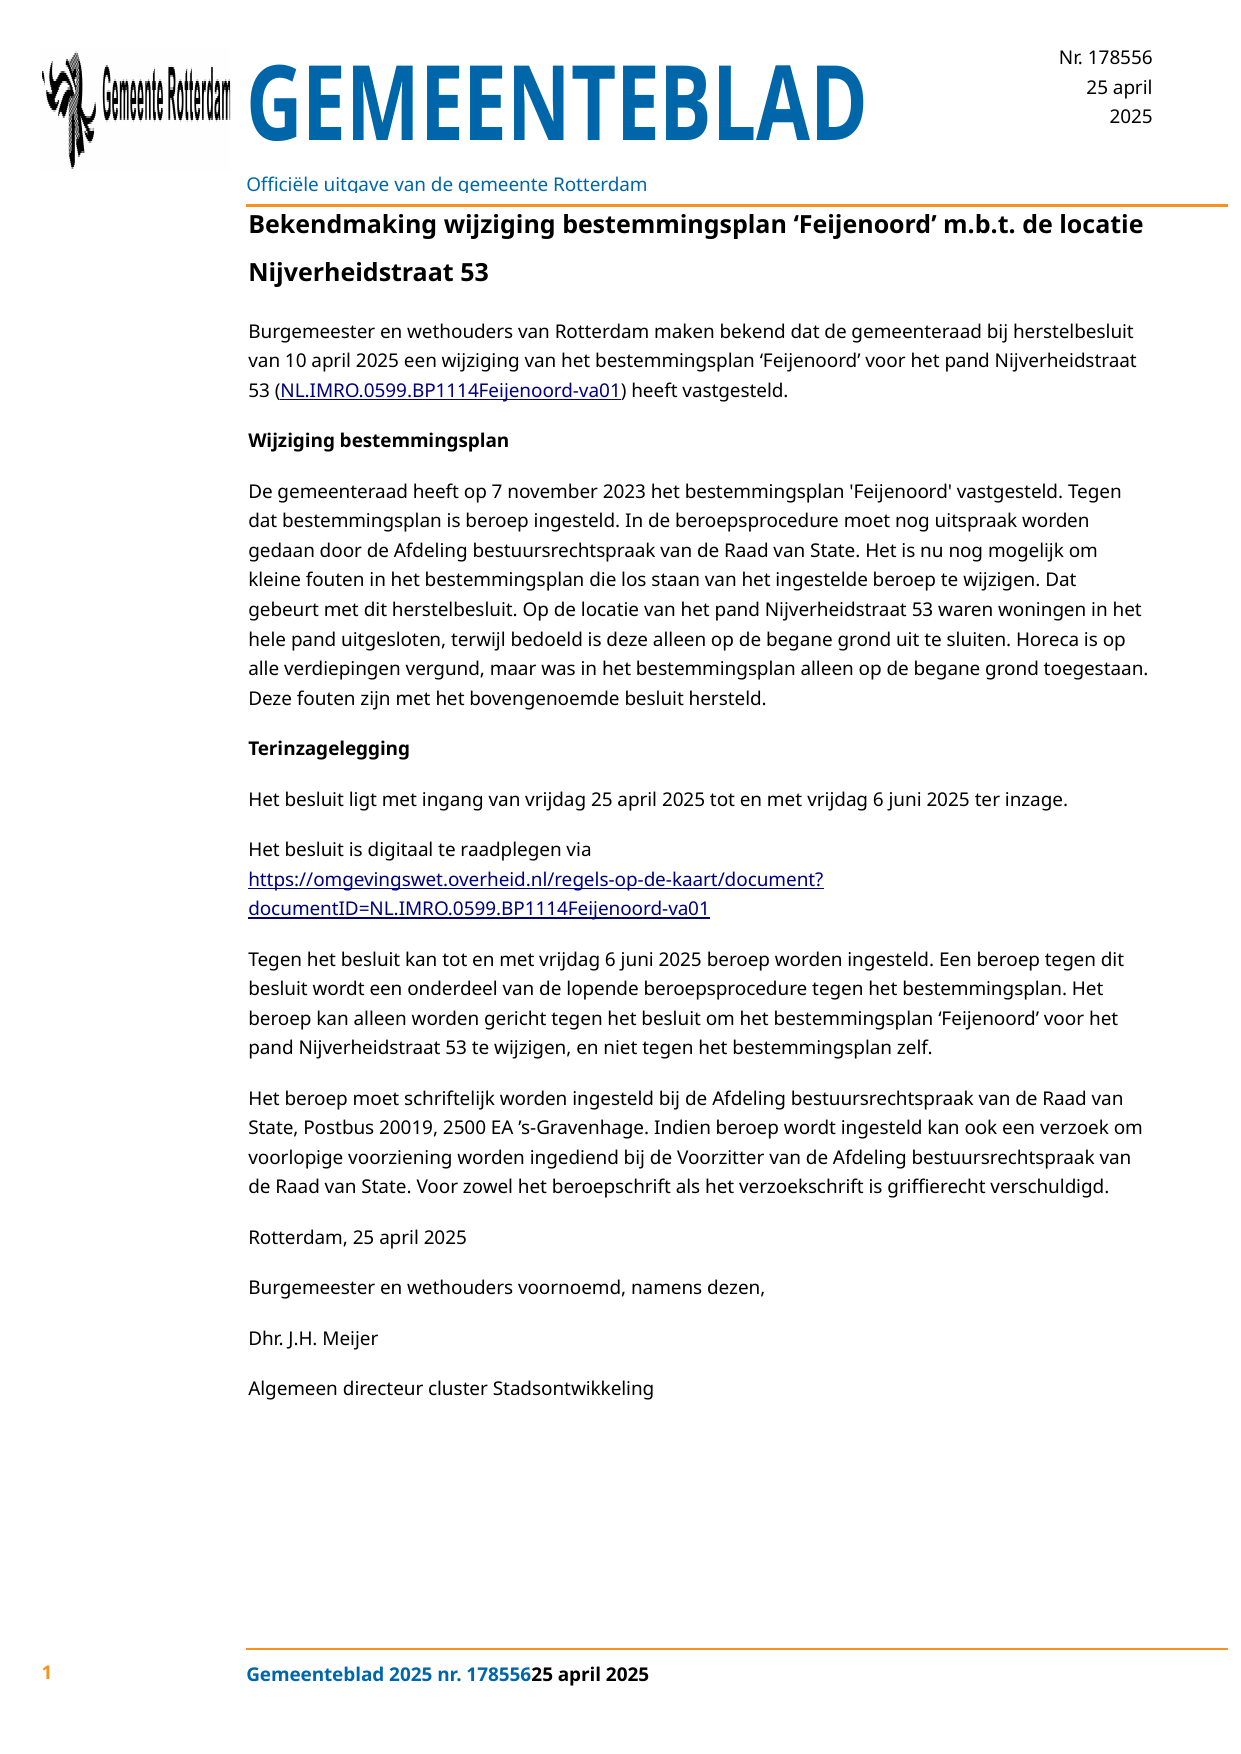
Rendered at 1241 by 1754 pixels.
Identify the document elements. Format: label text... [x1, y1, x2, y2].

text Dhr. J.H. Meijer [248, 1325, 1152, 1351]
text Terinzagelegging [248, 735, 1152, 761]
text Het besluit ligt met ingang van vrijdag 25 april 2025 tot en met vrijdag 6 juni 2025 ter inzage. [248, 786, 1152, 812]
text Wijziging bestemmingsplan [248, 427, 1152, 453]
text Het besluit is digitaal te raadplegen via https://omgevingswet.overheid.nl/regels-op-de-kaart/document?documentID=NL.IMRO.0599.BP1114Feijenoord-va01 [248, 836, 1152, 921]
text Rotterdam, 25 april 2025 [248, 1224, 1152, 1250]
text Het beroep moet schriftelijk worden ingesteld bij de Afdeling bestuursrechtspraak van de Raad van State, Postbus 20019, 2500 EA ’s-Gravenhage. Indien beroep wordt ingesteld kan ook een verzoek om voorlopige voorziening worden ingediend bij de Voorzitter van de Afdeling bestuursrechtspraak van de Raad van State. Voor zowel het beroepschrift als het verzoekschrift is griffierecht verschuldigd. [248, 1085, 1152, 1199]
text Algemeen directeur cluster Stadsontwikkeling [248, 1375, 1152, 1401]
text Burgemeester en wethouders van Rotterdam maken bekend dat de gemeenteraad bij herstelbesluit van 10 april 2025 een wijziging van het bestemmingsplan ‘Feijenoord’ voor het pand Nijverheidstraat 53 (NL.IMRO.0599.BP1114Feijenoord-va01) heeft vastgesteld. [248, 318, 1152, 403]
text Bekendmaking wijziging bestemmingsplan ‘Feijenoord’ m.b.t. de locatie Nijverheidstraat 53 [248, 207, 1152, 288]
text Burgemeester en wethouders voornoemd, namens dezen, [248, 1274, 1152, 1300]
text Tegen het besluit kan tot en met vrijdag 6 juni 2025 beroep worden ingesteld. Een beroep tegen dit besluit wordt een onderdeel van de lopende beroepsprocedure tegen het bestemmingsplan. Het beroep kan alleen worden gericht tegen het besluit om het bestemmingsplan ‘Feijenoord’ voor het pand Nijverheidstraat 53 te wijzigen, en niet tegen het bestemmingsplan zelf. [248, 946, 1152, 1060]
text De gemeenteraad heeft op 7 november 2023 het bestemmingsplan 'Feijenoord' vastgesteld. Tegen dat bestemmingsplan is beroep ingesteld. In de beroepsprocedure moet nog uitspraak worden gedaan door de Afdeling bestuursrechtspraak van de Raad van State. Het is nu nog mogelijk om kleine fouten in het bestemmingsplan die los staan van het ingestelde beroep te wijzigen. Dat gebeurt met dit herstelbesluit. Op de locatie van het pand Nijverheidstraat 53 waren woningen in het hele pand uitgesloten, terwijl bedoeld is deze alleen op de begane grond uit te sluiten. Horeca is op alle verdiepingen vergund, maar was in het bestemmingsplan alleen op de begane grond toegestaan. Deze fouten zijn met het bovengenoemde besluit hersteld. [248, 478, 1152, 711]
picture [41, 47, 231, 172]
